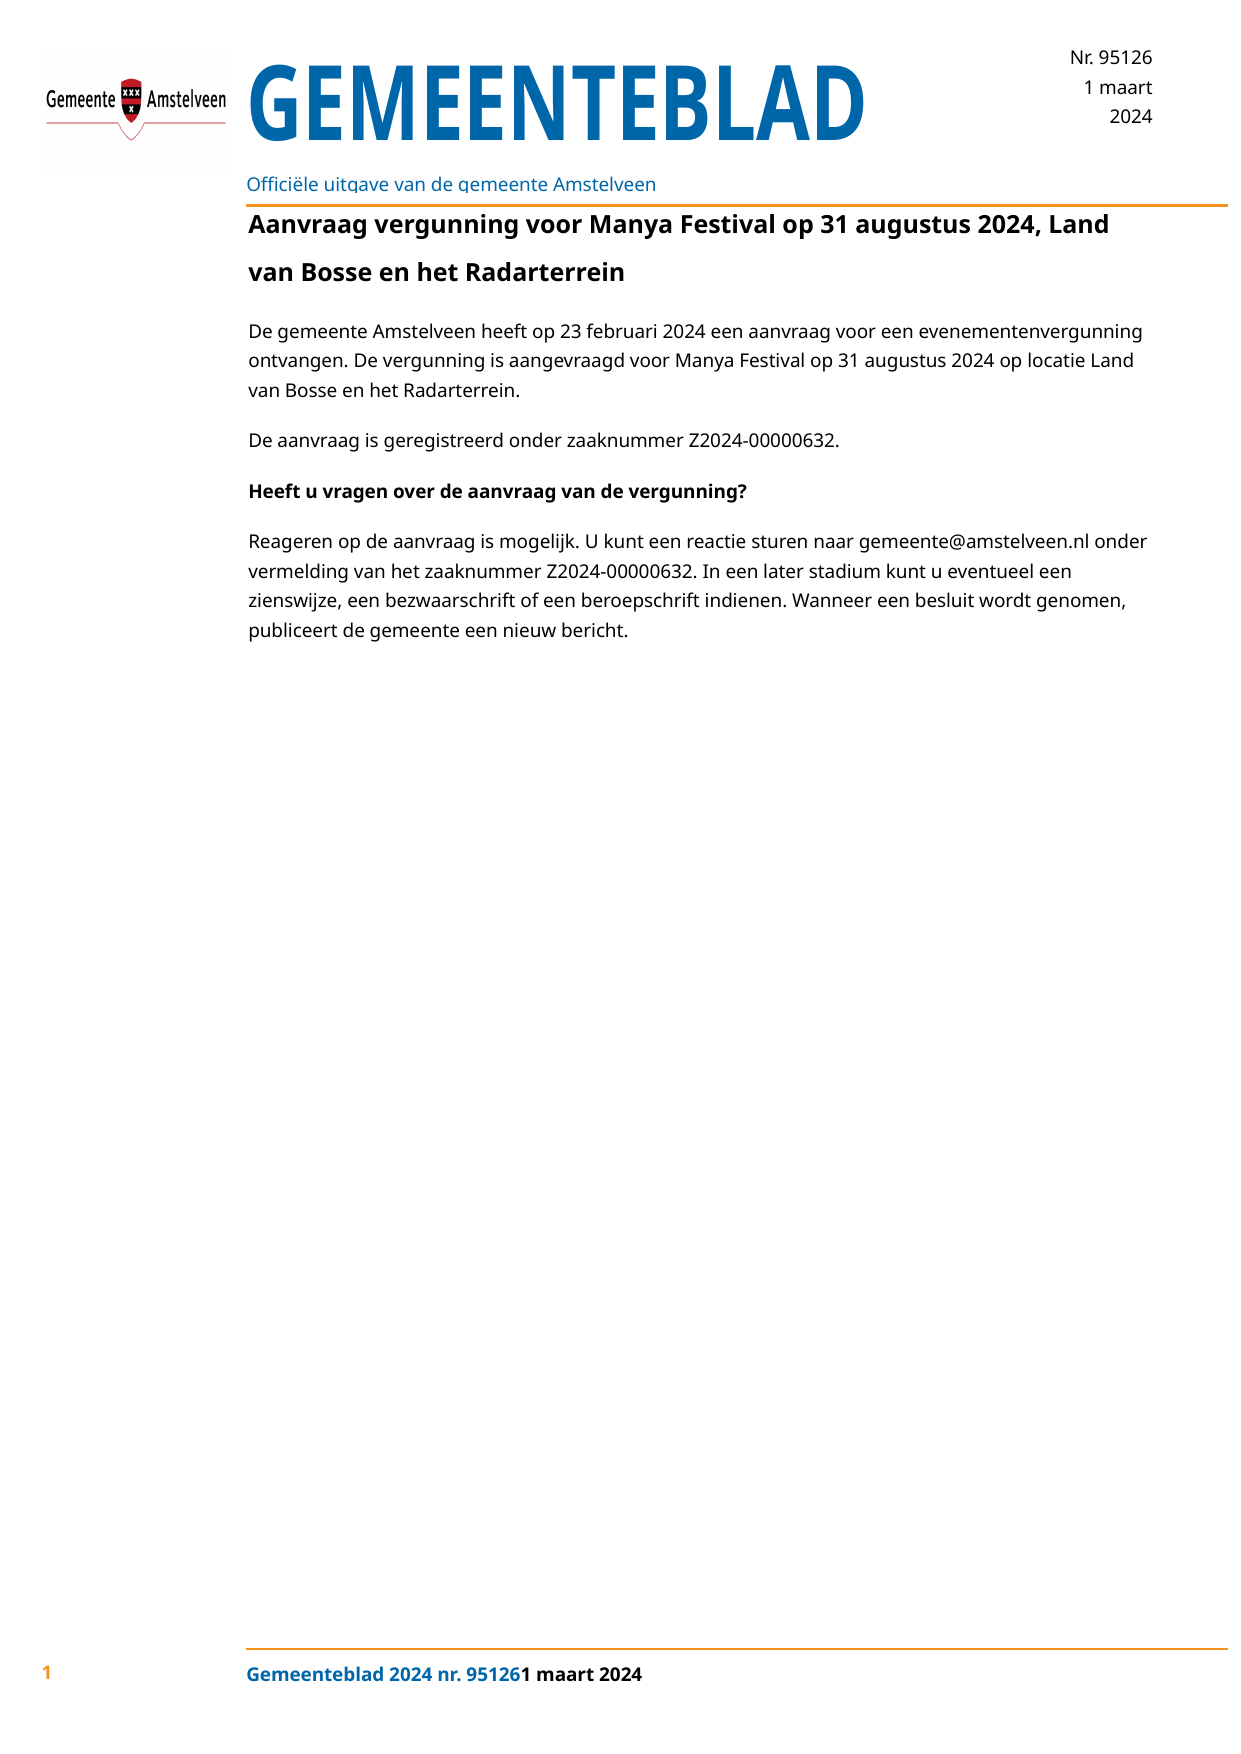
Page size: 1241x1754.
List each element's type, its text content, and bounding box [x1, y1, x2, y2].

text Reageren op de aanvraag is mogelijk. U kunt een reactie sturen naar gemeente@amstelveen.nl onder vermelding van het zaaknummer Z2024-00000632. In een later stadium kunt u eventueel een zienswijze, een bezwaarschrift of een beroepschrift indienen. Wanneer een besluit wordt genomen, publiceert de gemeente een nieuw bericht. [248, 528, 1152, 643]
text Heeft u vragen over de aanvraag van de vergunning? [248, 478, 1152, 504]
text Aanvraag vergunning voor Manya Festival op 31 augustus 2024, Land van Bosse en het Radarterrein [248, 207, 1152, 288]
text De gemeente Amstelveen heeft op 23 februari 2024 een aanvraag voor een evenementenvergunning ontvangen. De vergunning is aangevraagd voor Manya Festival op 31 augustus 2024 op locatie Land van Bosse en het Radarterrein. [248, 318, 1152, 403]
picture [41, 47, 231, 172]
text De aanvraag is geregistreerd onder zaaknummer Z2024-00000632. [248, 427, 1152, 453]
